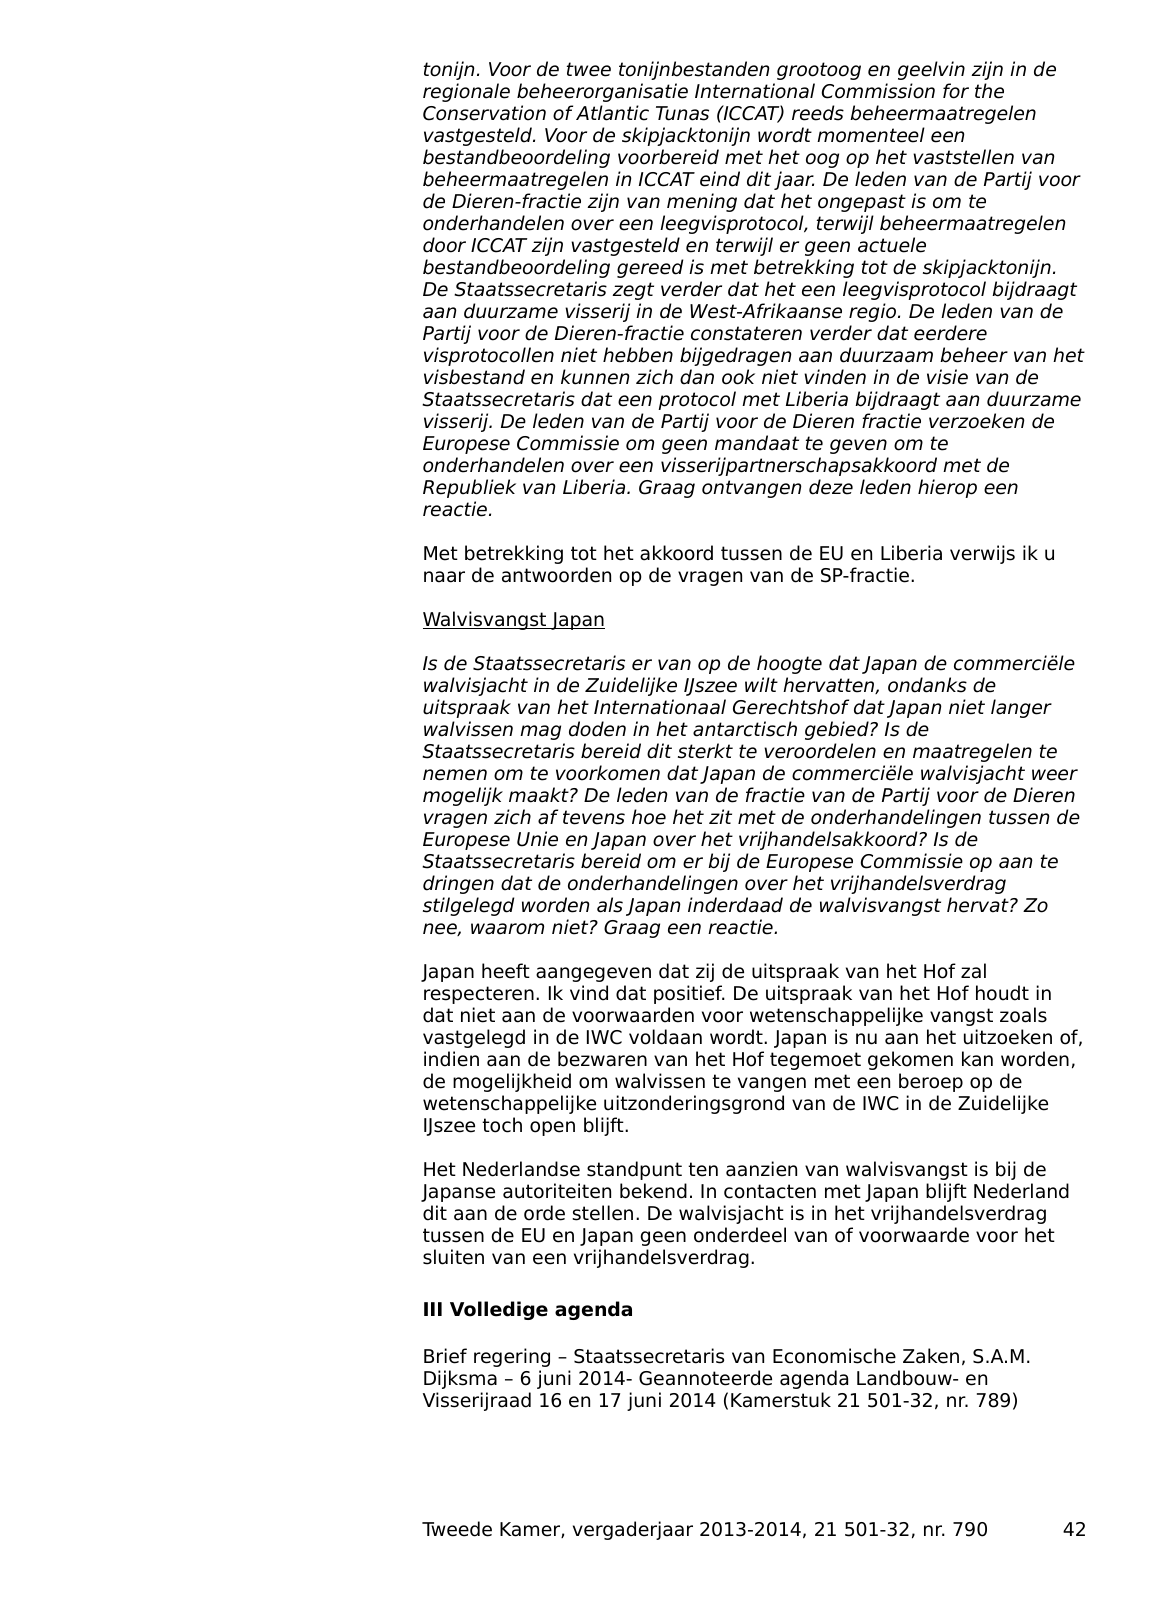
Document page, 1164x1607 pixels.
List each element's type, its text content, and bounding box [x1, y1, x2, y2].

text Het Nederlandse standpunt ten aanzien van walvisvangst is bij de Japanse autoriteiten bekend. In contacten met Japan blijft Nederland dit aan de orde stellen. De walvisjacht is in het vrijhandelsverdrag tussen de EU en Japan geen onderdeel van of voorwaarde voor het sluiten van een vrijhandelsverdrag. [422, 1159, 1087, 1269]
subtitle Walvisvangst Japan [422, 609, 1087, 631]
text tonijn. Voor de twee tonijnbestanden grootoog en geelvin zijn in de regionale beheerorganisatie International Commission for the Conservation of Atlantic Tunas (ICCAT) reeds beheermaatregelen vastgesteld. Voor de skipjacktonijn wordt momenteel een bestandbeoordeling voorbereid met het oog op het vaststellen van beheermaatregelen in ICCAT eind dit jaar. De leden van de Partij voor de Dieren-fractie zijn van mening dat het ongepast is om te onderhandelen over een leegvisprotocol, terwijl beheermaatregelen door ICCAT zijn vastgesteld en terwijl er geen actuele bestandbeoordeling gereed is met betrekking tot de skipjacktonijn. De Staatssecretaris zegt verder dat het een leegvisprotocol bijdraagt aan duurzame visserij in de West-Afrikaanse regio. De leden van de Partij voor de Dieren-fractie constateren verder dat eerdere visprotocollen niet hebben bijgedragen aan duurzaam beheer van het visbestand en kunnen zich dan ook niet vinden in de visie van de Staatssecretaris dat een protocol met Liberia bijdraagt aan duurzame visserij. De leden van de Partij voor de Dieren fractie verzoeken de Europese Commissie om geen mandaat te geven om te onderhandelen over een visserijpartnerschapsakkoord met de Republiek van Liberia. Graag ontvangen deze leden hierop een reactie. [422, 59, 1087, 521]
text Is de Staatssecretaris er van op de hoogte dat Japan de commerciële walvisjacht in de Zuidelijke IJszee wilt hervatten, ondanks de uitspraak van het Internationaal Gerechtshof dat Japan niet langer walvissen mag doden in het antarctisch gebied? Is de Staatssecretaris bereid dit sterkt te veroordelen en maatregelen te nemen om te voorkomen dat Japan de commerciële walvisjacht weer mogelijk maakt? De leden van de fractie van de Partij voor de Dieren vragen zich af tevens hoe het zit met de onderhandelingen tussen de Europese Unie en Japan over het vrijhandelsakkoord? Is de Staatssecretaris bereid om er bij de Europese Commissie op aan te dringen dat de onderhandelingen over het vrijhandelsverdrag stilgelegd worden als Japan inderdaad de walvisvangst hervat? Zo nee, waarom niet? Graag een reactie. [422, 653, 1087, 939]
text Japan heeft aangegeven dat zij de uitspraak van het Hof zal respecteren. Ik vind dat positief. De uitspraak van het Hof houdt in dat niet aan de voorwaarden voor wetenschappelijke vangst zoals vastgelegd in de IWC voldaan wordt. Japan is nu aan het uitzoeken of, indien aan de bezwaren van het Hof tegemoet gekomen kan worden, de mogelijkheid om walvissen te vangen met een beroep op de wetenschappelijke uitzonderingsgrond van de IWC in de Zuidelijke IJszee toch open blijft. [422, 961, 1087, 1137]
text Met betrekking tot het akkoord tussen de EU en Liberia verwijs ik u naar de antwoorden op de vragen van de SP-fractie. [422, 543, 1087, 587]
subtitle III Volledige agenda [422, 1299, 1087, 1321]
text Brief regering – Staatssecretaris van Economische Zaken, S.A.M. Dijksma – 6 juni 2014- Geannoteerde agenda Landbouw- en Visserijraad 16 en 17 juni 2014 (Kamerstuk 21 501-32, nr. 789) [422, 1346, 1087, 1412]
